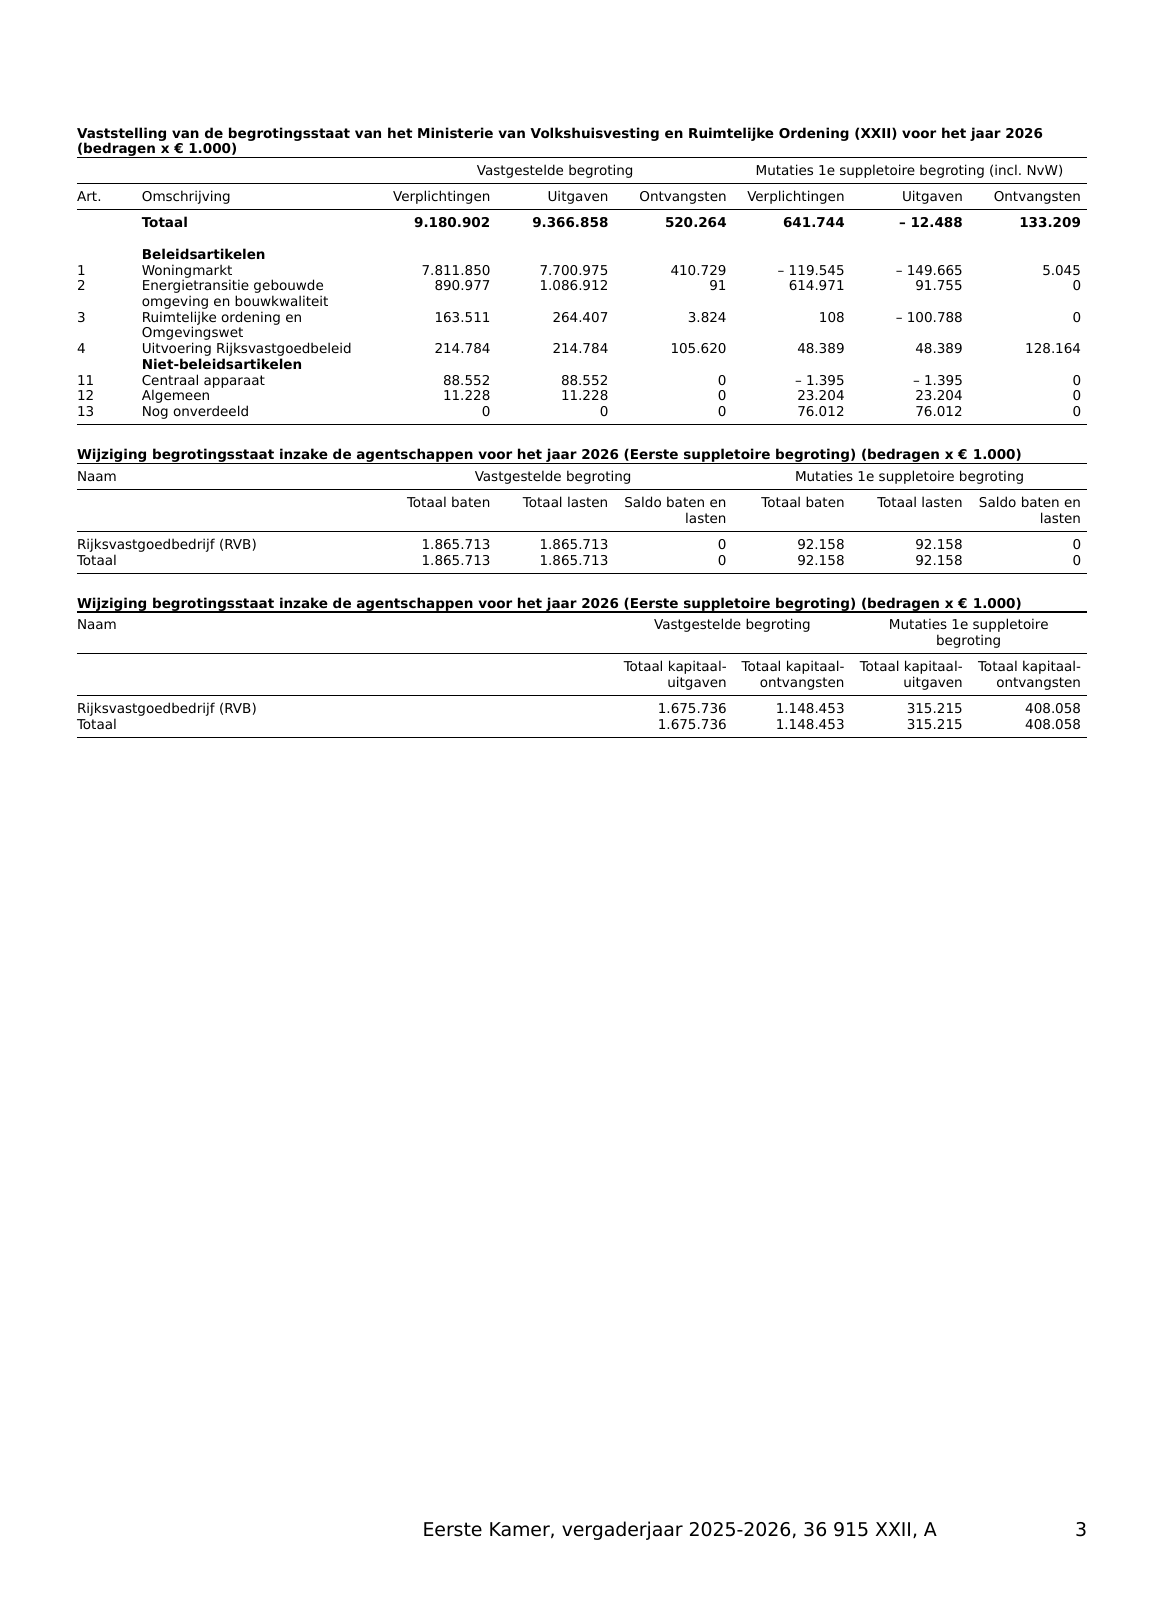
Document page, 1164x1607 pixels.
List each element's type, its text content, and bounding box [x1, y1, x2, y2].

table_cell 0 [378, 404, 496, 424]
table_cell Woningmarkt [136, 262, 378, 278]
table_cell [77, 210, 136, 231]
table_cell 92.158 [850, 532, 968, 552]
table_cell 3.824 [614, 310, 732, 341]
table_header Wijziging begrotingsstaat inzake de agentschappen voor het jaar 2026 (Eerste suppletoire begroting) (bedragen x € 1.000) [77, 596, 1087, 611]
table_cell 0 [969, 310, 1087, 341]
table_cell Art. [77, 184, 136, 209]
table_cell Vastgestelde begroting [378, 464, 732, 489]
table_cell 0 [969, 278, 1087, 309]
table_cell 0 [969, 553, 1087, 573]
table_cell 3 [77, 310, 136, 341]
table_cell Algemeen [136, 388, 378, 404]
table_cell 1.675.736 [614, 696, 732, 717]
table_cell Totaal baten [732, 490, 850, 531]
table_cell [496, 247, 614, 262]
table_cell 128.164 [969, 341, 1087, 357]
table_cell 0 [614, 373, 732, 388]
table_cell [614, 357, 732, 372]
table_cell Totaal lasten [496, 490, 614, 531]
table_cell 1.086.912 [496, 278, 614, 309]
table_cell 1.865.713 [378, 553, 496, 573]
table_cell [77, 654, 614, 695]
table_cell Mutaties 1e suppletoire begroting [732, 464, 1087, 489]
table_cell [77, 247, 136, 262]
table_cell 520.264 [614, 210, 732, 231]
table_cell 214.784 [378, 341, 496, 357]
table_cell 0 [496, 404, 614, 424]
table_cell 9.180.902 [378, 210, 496, 231]
table_cell 23.204 [732, 388, 850, 404]
table_cell [969, 247, 1087, 262]
table_cell 133.209 [969, 210, 1087, 231]
table_cell [77, 357, 136, 372]
table_cell 11.228 [378, 388, 496, 404]
table_cell 0 [969, 373, 1087, 388]
table_cell [732, 357, 850, 372]
table_cell Totaal [136, 210, 378, 231]
table_cell Omschrijving [136, 184, 378, 209]
table_cell Totaal baten [378, 490, 496, 531]
table_cell 1.675.736 [614, 717, 732, 737]
table_cell [850, 247, 968, 262]
table_header Wijziging begrotingsstaat inzake de agentschappen voor het jaar 2026 (Eerste suppletoire begroting) (bedragen x € 1.000) [77, 447, 1087, 463]
table_cell 92.158 [850, 553, 968, 573]
table_cell [614, 247, 732, 262]
table_cell 108 [732, 310, 850, 341]
table_cell 1 [77, 262, 136, 278]
table_cell Saldo baten en lasten [969, 490, 1087, 531]
table_cell 12 [77, 388, 136, 404]
table_cell Centraal apparaat [136, 373, 378, 388]
table_cell 0 [969, 388, 1087, 404]
table_cell 0 [614, 388, 732, 404]
table_cell 88.552 [378, 373, 496, 388]
table_cell Saldo baten en lasten [614, 490, 732, 531]
table_cell Niet-beleidsartikelen [136, 357, 378, 372]
table_cell 408.058 [969, 717, 1087, 737]
table_cell 315.215 [850, 717, 968, 737]
table_cell 88.552 [496, 373, 614, 388]
table_cell Totaal [77, 717, 614, 737]
table_cell Nog onverdeeld [136, 404, 378, 424]
table_cell Rijksvastgoedbedrijf (RVB) [77, 532, 378, 552]
table_cell Vastgestelde begroting [378, 158, 732, 183]
table_cell [496, 357, 614, 372]
table_cell 91.755 [850, 278, 968, 309]
table_cell 48.389 [732, 341, 850, 357]
table_cell 1.865.713 [496, 532, 614, 552]
table_cell Rijksvastgoedbedrijf (RVB) [77, 696, 614, 717]
table_cell Mutaties 1e suppletoire begroting (incl. NvW) [732, 158, 1087, 183]
table_cell [378, 247, 496, 262]
table_cell [136, 231, 378, 247]
table_header Vaststelling van de begrotingsstaat van het Ministerie van Volkshuisvesting en Ruimtelijke Ordening (XXII) voor het jaar 2026 (bedragen x € 1.000) [77, 126, 1087, 157]
table_cell 7.700.975 [496, 262, 614, 278]
table_cell Verplichtingen [732, 184, 850, 209]
table_cell 5.045 [969, 262, 1087, 278]
table_cell 105.620 [614, 341, 732, 357]
table_cell 92.158 [732, 553, 850, 573]
table_cell Uitgaven [496, 184, 614, 209]
table_cell – 1.395 [732, 373, 850, 388]
table_cell 614.971 [732, 278, 850, 309]
table_cell [77, 158, 136, 183]
table_cell – 119.545 [732, 262, 850, 278]
table_cell – 100.788 [850, 310, 968, 341]
table_cell [496, 231, 614, 247]
table_cell 0 [969, 404, 1087, 424]
table_cell Uitgaven [850, 184, 968, 209]
table_cell Beleidsartikelen [136, 247, 378, 262]
table_cell 7.811.850 [378, 262, 496, 278]
table_cell – 1.395 [850, 373, 968, 388]
table_cell [378, 231, 496, 247]
table_cell Totaal kapitaal-uitgaven [614, 654, 732, 695]
table_cell [850, 357, 968, 372]
table_cell 2 [77, 278, 136, 309]
table_cell 11 [77, 373, 136, 388]
table_cell 1.148.453 [732, 717, 850, 737]
table_cell [850, 231, 968, 247]
table_cell 9.366.858 [496, 210, 614, 231]
table_cell Naam [77, 613, 614, 653]
table_cell 91 [614, 278, 732, 309]
table_cell Totaal kapitaal-ontvangsten [969, 654, 1087, 695]
table_cell [136, 158, 378, 183]
table_cell 410.729 [614, 262, 732, 278]
table_cell [969, 231, 1087, 247]
table_cell – 149.665 [850, 262, 968, 278]
table_cell 214.784 [496, 341, 614, 357]
table_cell 13 [77, 404, 136, 424]
table_cell 1.865.713 [378, 532, 496, 552]
table_cell Energietransitie gebouwde omgeving en bouwkwaliteit [136, 278, 378, 309]
table_cell Totaal [77, 553, 378, 573]
table_cell 0 [969, 532, 1087, 552]
table_cell 4 [77, 341, 136, 357]
table_cell 408.058 [969, 696, 1087, 717]
table_cell Totaal kapitaal-uitgaven [850, 654, 968, 695]
table_cell Uitvoering Rijksvastgoedbeleid [136, 341, 378, 357]
table_cell 48.389 [850, 341, 968, 357]
table_cell – 12.488 [850, 210, 968, 231]
table_cell 0 [614, 532, 732, 552]
table_cell 23.204 [850, 388, 968, 404]
table_cell 1.148.453 [732, 696, 850, 717]
table_cell 163.511 [378, 310, 496, 341]
table_cell 92.158 [732, 532, 850, 552]
table_cell Vastgestelde begroting [614, 613, 850, 653]
table_cell Naam [77, 464, 378, 489]
table_cell 890.977 [378, 278, 496, 309]
table_cell Totaal lasten [850, 490, 968, 531]
table_cell Mutaties 1e suppletoire begroting [850, 613, 1087, 653]
table_cell 315.215 [850, 696, 968, 717]
table_cell [614, 231, 732, 247]
table_cell 0 [614, 553, 732, 573]
table_cell [969, 357, 1087, 372]
table_cell [732, 247, 850, 262]
table_cell Totaal kapitaal-ontvangsten [732, 654, 850, 695]
table_cell 264.407 [496, 310, 614, 341]
table_cell 11.228 [496, 388, 614, 404]
table_cell 76.012 [732, 404, 850, 424]
table_cell 76.012 [850, 404, 968, 424]
table_cell [378, 357, 496, 372]
table_cell [732, 231, 850, 247]
table_cell 1.865.713 [496, 553, 614, 573]
table_cell [77, 490, 378, 531]
table_cell Ontvangsten [969, 184, 1087, 209]
table_cell 0 [614, 404, 732, 424]
table_cell Ontvangsten [614, 184, 732, 209]
table_cell Verplichtingen [378, 184, 496, 209]
table_cell [77, 231, 136, 247]
table_cell 641.744 [732, 210, 850, 231]
table_cell Ruimtelijke ordening en Omgevingswet [136, 310, 378, 341]
